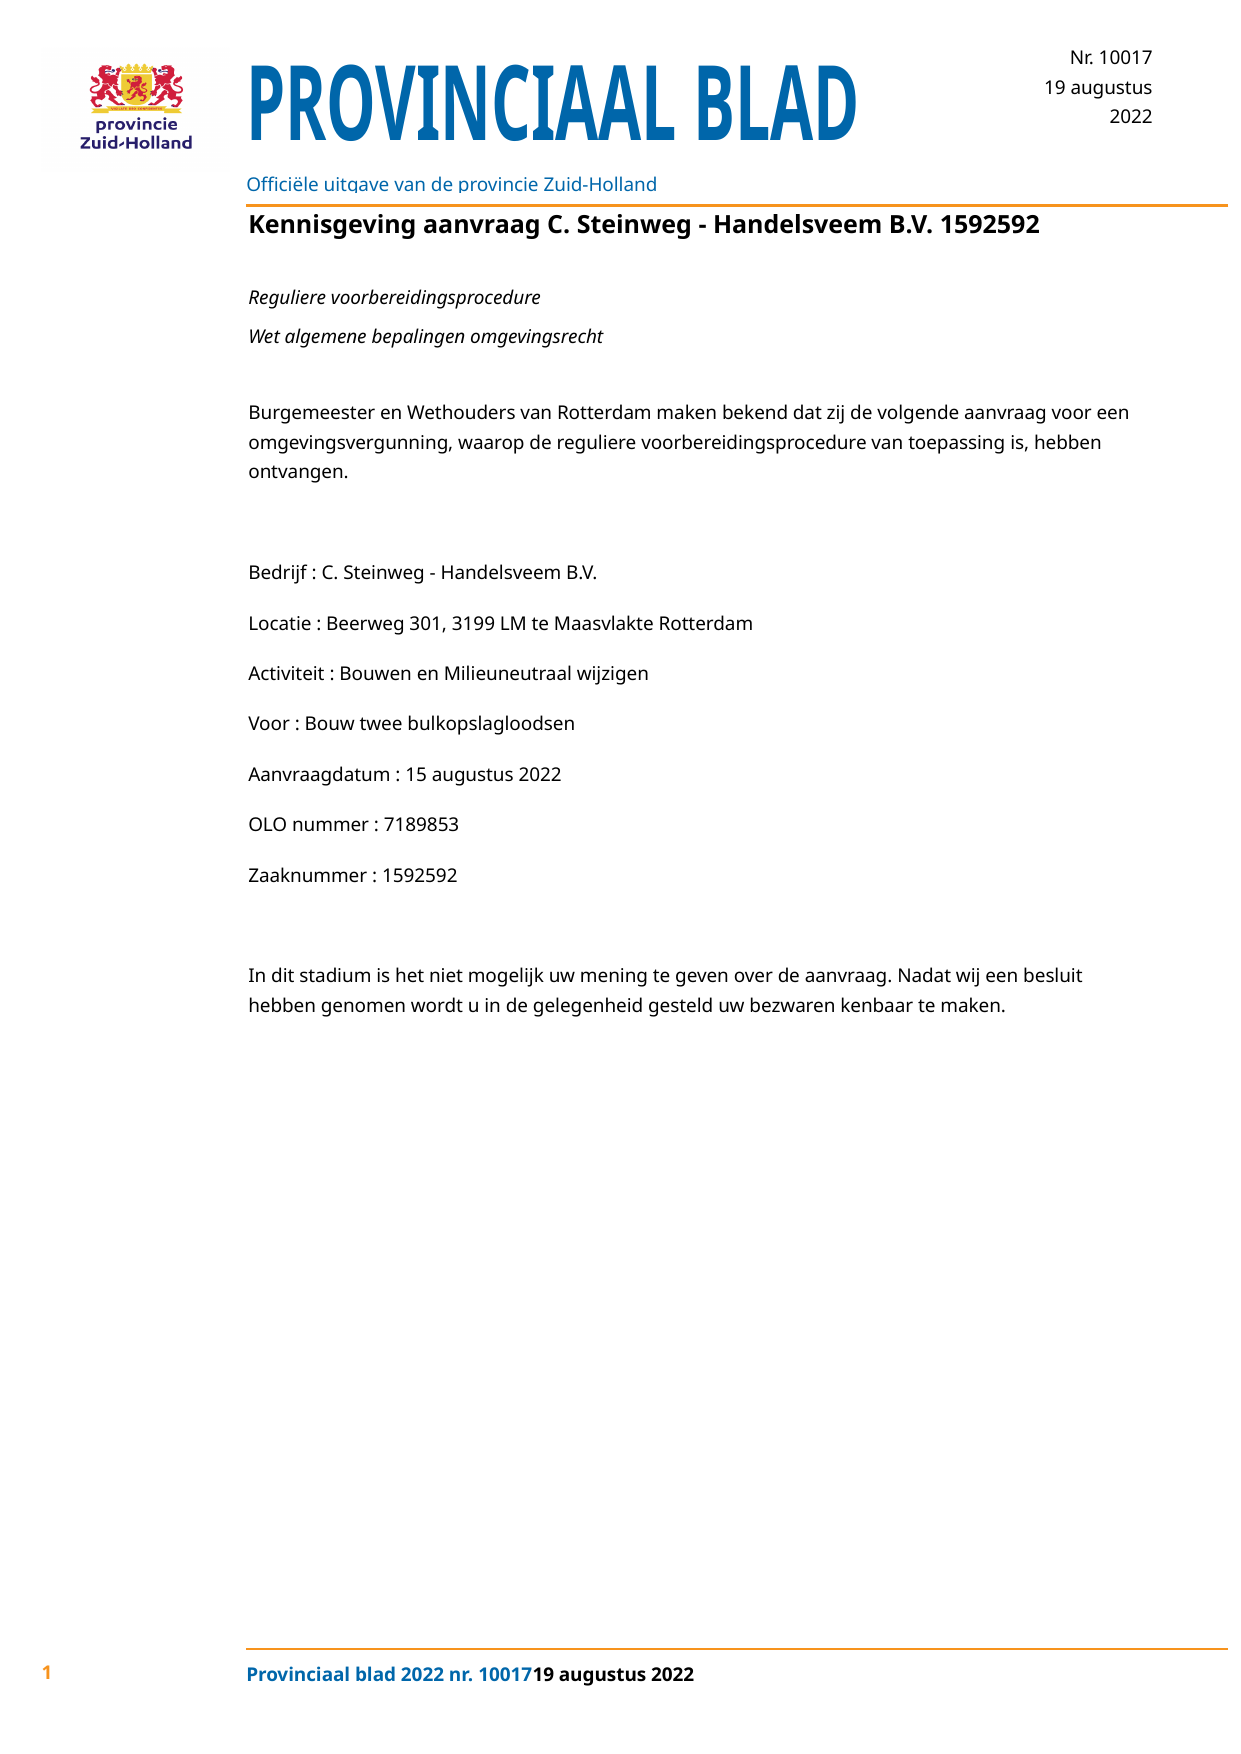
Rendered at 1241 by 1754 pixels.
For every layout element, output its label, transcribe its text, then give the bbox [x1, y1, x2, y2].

picture [41, 47, 231, 172]
text Kennisgeving aanvraag C. Steinweg - Handelsveem B.V. 1592592 [248, 207, 1152, 241]
text Activiteit : Bouwen en Milieuneutraal wijzigen [248, 660, 1152, 686]
text Bedrijf : C. Steinweg - Handelsveem B.V. [248, 559, 1152, 585]
text Wet algemene bepalingen omgevingsrecht [248, 323, 1152, 349]
text Reguliere voorbereidingsprocedure [248, 284, 1152, 309]
text Voor : Bouw twee bulkopslagloodsen [248, 711, 1152, 736]
text In dit stadium is het niet mogelijk uw mening te geven over de aanvraag. Nadat wij een besluit hebben genomen wordt u in de gelegenheid gesteld uw bezwaren kenbaar te maken. [248, 963, 1152, 1018]
text OLO nummer : 7189853 [248, 811, 1152, 837]
text Locatie : Beerweg 301, 3199 LM te Maasvlakte Rotterdam [248, 610, 1152, 635]
text Zaaknummer : 1592592 [248, 862, 1152, 887]
text Aanvraagdatum : 15 augustus 2022 [248, 761, 1152, 787]
text Burgemeester en Wethouders van Rotterdam maken bekend dat zij de volgende aanvraag voor een omgevingsvergunning, waarop de reguliere voorbereidingsprocedure van toepassing is, hebben ontvangen. [248, 399, 1152, 484]
